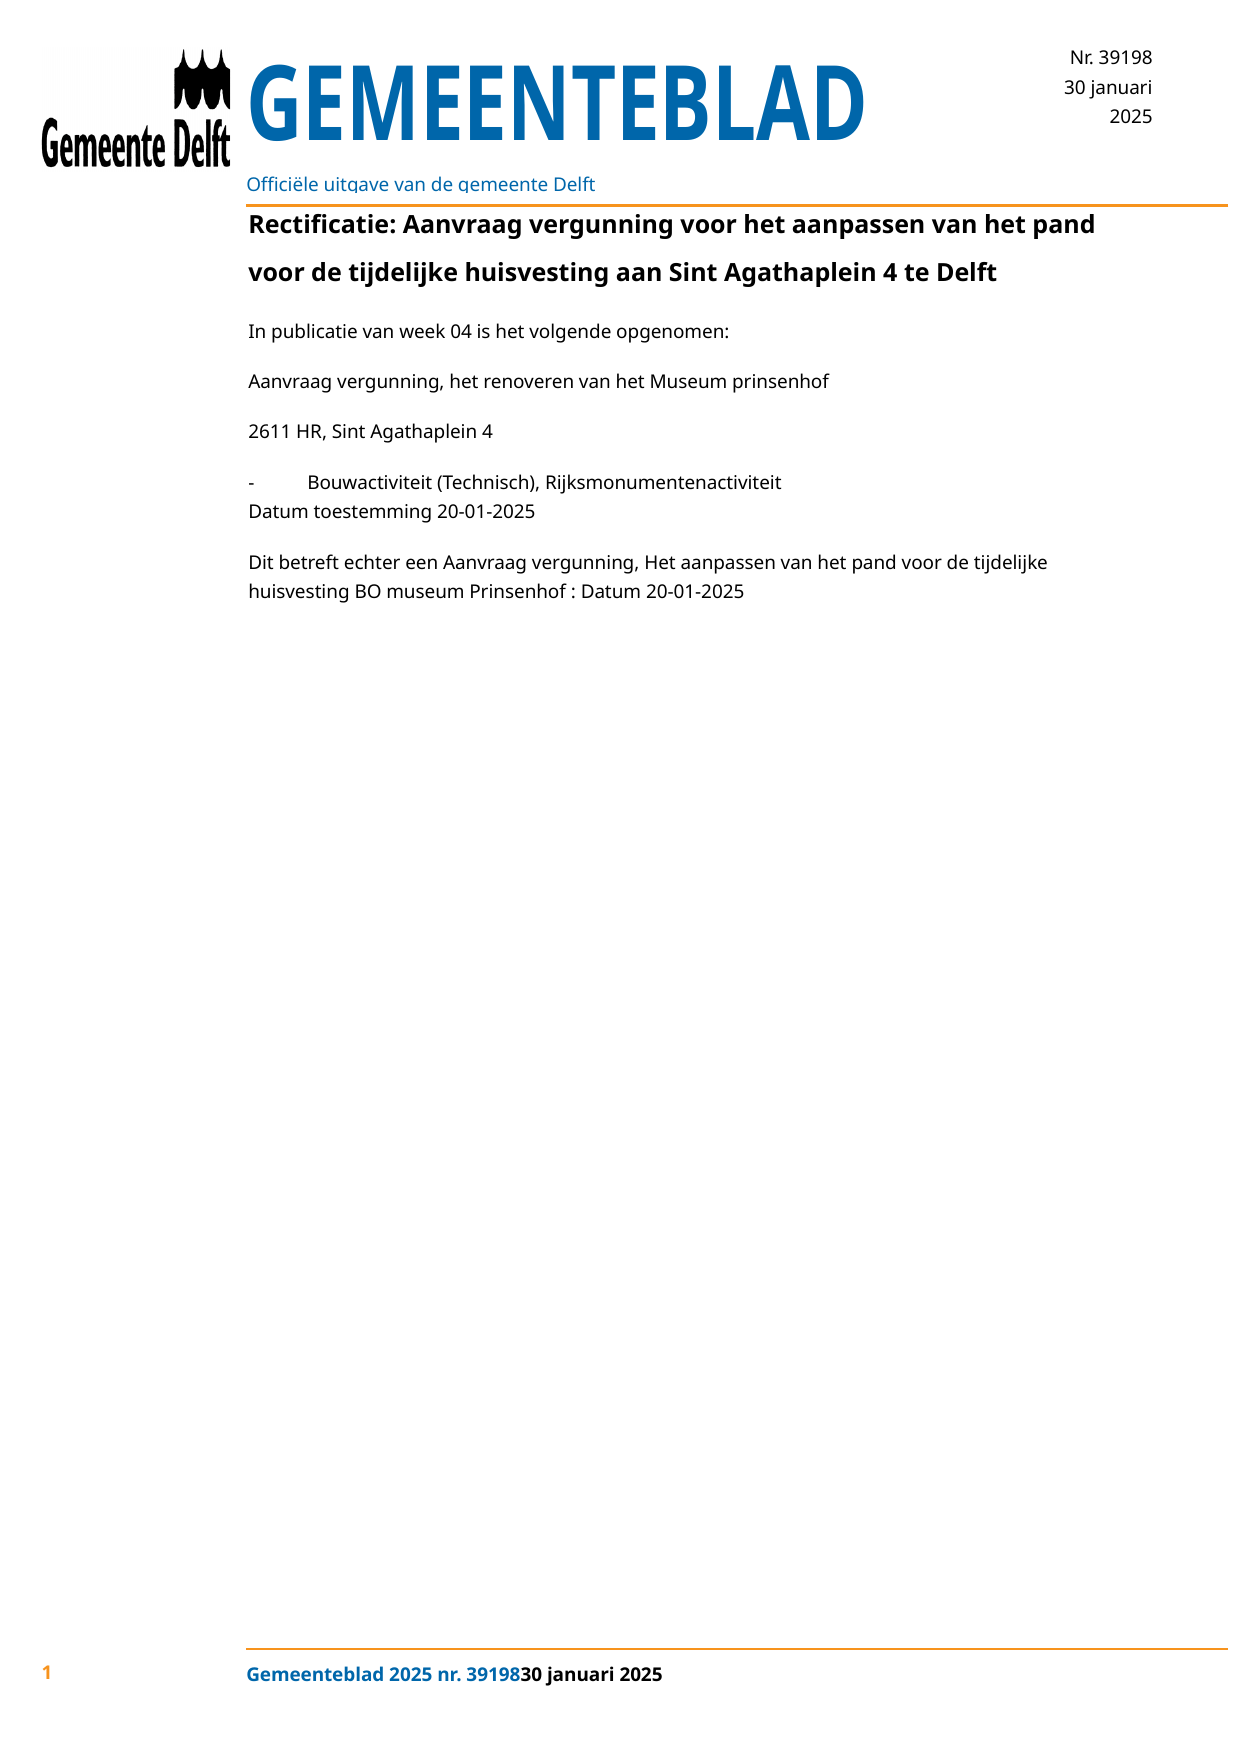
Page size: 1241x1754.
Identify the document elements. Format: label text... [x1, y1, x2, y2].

text Datum toestemming 20-01-2025 [248, 499, 1152, 524]
text 2611 HR, Sint Agathaplein 4 [248, 419, 1152, 444]
picture [41, 47, 231, 172]
text In publicatie van week 04 is het volgende opgenomen: [248, 318, 1152, 344]
text Rectificatie: Aanvraag vergunning voor het aanpassen van het pand voor de tijdelijke huisvesting aan Sint Agathaplein 4 te Delft [248, 207, 1152, 288]
list Bouwactiviteit (Technisch), Rijksmonumentenactiviteit [248, 469, 1152, 495]
text Dit betreft echter een Aanvraag vergunning, Het aanpassen van het pand voor de tijdelijke huisvesting BO museum Prinsenhof : Datum 20-01-2025 [248, 549, 1152, 604]
text Aanvraag vergunning, het renoveren van het Museum prinsenhof [248, 368, 1152, 394]
